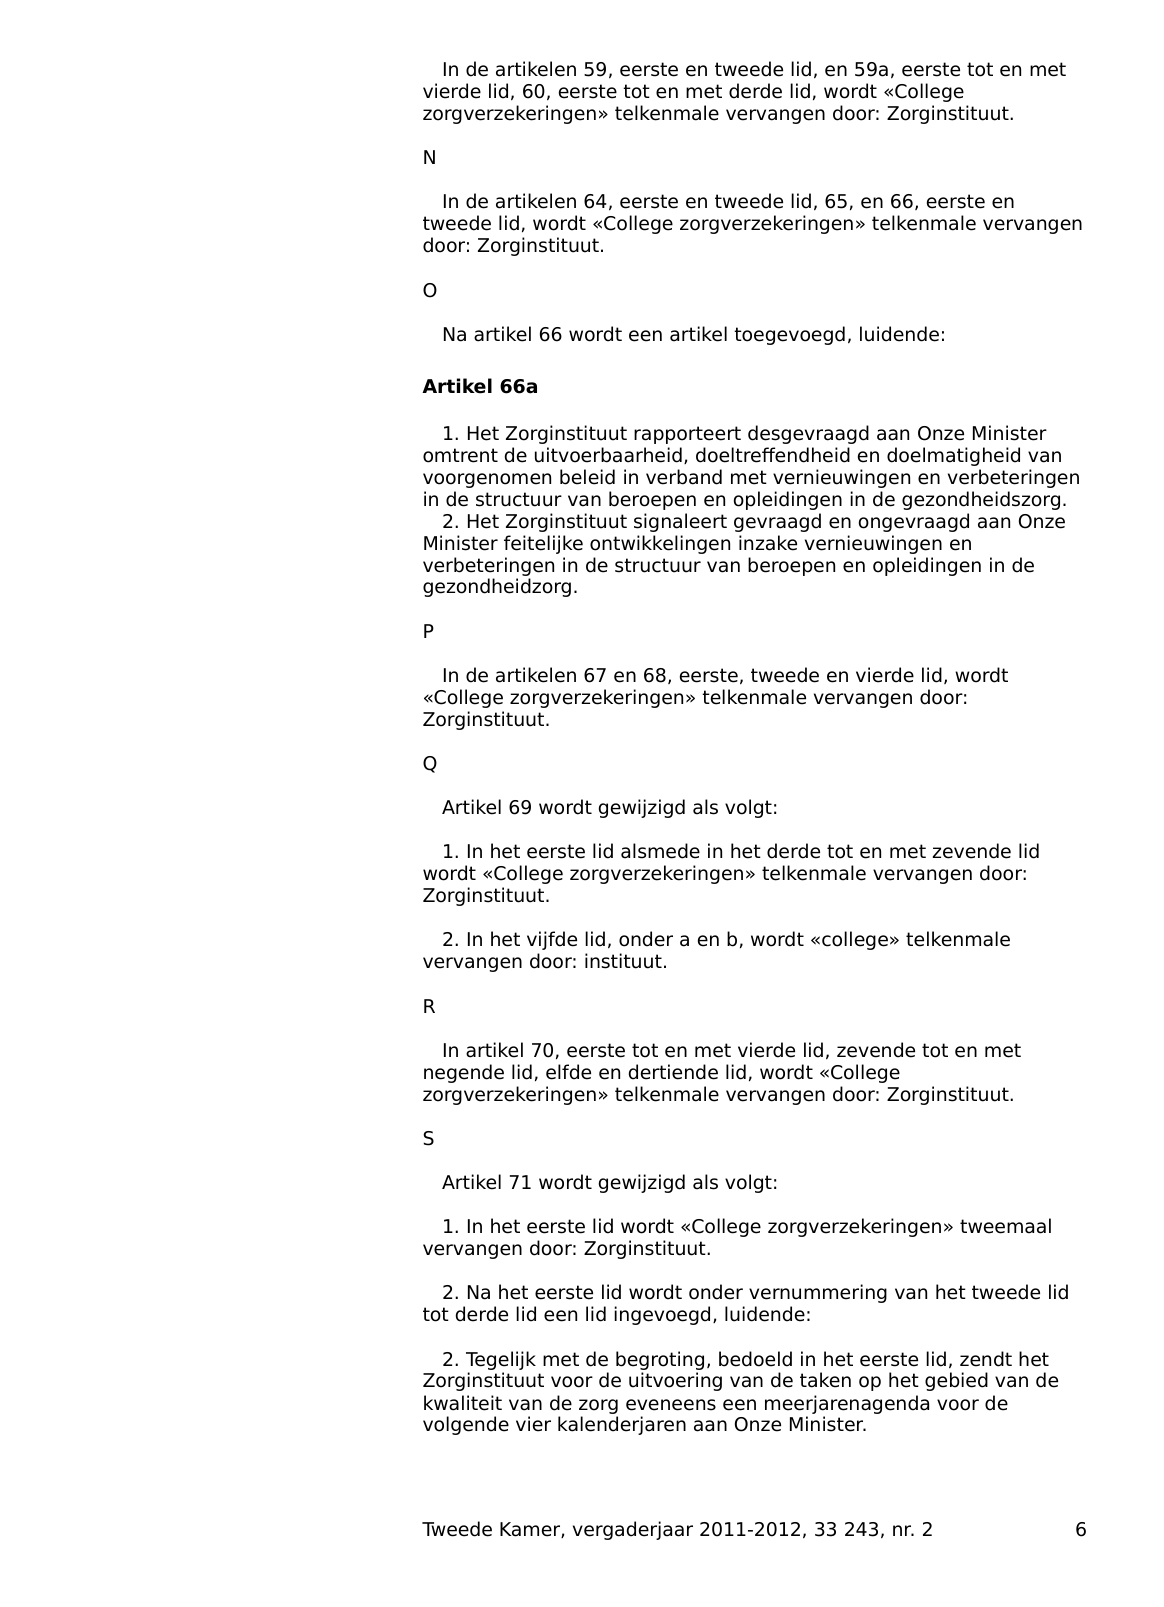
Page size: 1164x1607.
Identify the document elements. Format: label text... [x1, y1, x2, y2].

text O [422, 279, 1087, 301]
text Q [422, 753, 1087, 775]
text 1. Het Zorginstituut rapporteert desgevraagd aan Onze Minister omtrent de uitvoerbaarheid, doeltreffendheid en doelmatigheid van voorgenomen beleid in verband met vernieuwingen en verbeteringen in de structuur van beroepen en opleidingen in de gezondheidszorg. [422, 423, 1087, 511]
text In de artikelen 67 en 68, eerste, tweede en vierde lid, wordt «College zorgverzekeringen» telkenmale vervangen door: Zorginstituut. [422, 665, 1087, 731]
text 2. Het Zorginstituut signaleert gevraagd en ongevraagd aan Onze Minister feitelijke ontwikkelingen inzake vernieuwingen en verbeteringen in de structuur van beroepen en opleidingen in de gezondheidzorg. [422, 511, 1087, 598]
text 1. In het eerste lid alsmede in het derde tot en met zevende lid wordt «College zorgverzekeringen» telkenmale vervangen door: Zorginstituut. [422, 841, 1087, 907]
text 2. In het vijfde lid, onder a en b, wordt «college» telkenmale vervangen door: instituut. [422, 929, 1087, 973]
subtitle Artikel 66a [422, 376, 1087, 398]
text P [422, 621, 1087, 643]
text 1. In het eerste lid wordt «College zorgverzekeringen» tweemaal vervangen door: Zorginstituut. [422, 1216, 1087, 1260]
text Artikel 71 wordt gewijzigd als volgt: [422, 1172, 1087, 1194]
text Na artikel 66 wordt een artikel toegevoegd, luidende: [422, 324, 1087, 346]
text In de artikelen 64, eerste en tweede lid, 65, en 66, eerste en tweede lid, wordt «College zorgverzekeringen» telkenmale vervangen door: Zorginstituut. [422, 191, 1087, 257]
text 2. Na het eerste lid wordt onder vernummering van het tweede lid tot derde lid een lid ingevoegd, luidende: [422, 1282, 1087, 1326]
text 2. Tegelijk met de begroting, bedoeld in het eerste lid, zendt het Zorginstituut voor de uitvoering van de taken op het gebied van de kwaliteit van de zorg eveneens een meerjarenagenda voor de volgende vier kalenderjaren aan Onze Minister. [422, 1348, 1087, 1436]
text In de artikelen 59, eerste en tweede lid, en 59a, eerste tot en met vierde lid, 60, eerste tot en met derde lid, wordt «College zorgverzekeringen» telkenmale vervangen door: Zorginstituut. [422, 59, 1087, 125]
text S [422, 1128, 1087, 1150]
text In artikel 70, eerste tot en met vierde lid, zevende tot en met negende lid, elfde en dertiende lid, wordt «College zorgverzekeringen» telkenmale vervangen door: Zorginstituut. [422, 1040, 1087, 1106]
text Artikel 69 wordt gewijzigd als volgt: [422, 797, 1087, 819]
text N [422, 147, 1087, 169]
text R [422, 996, 1087, 1017]
